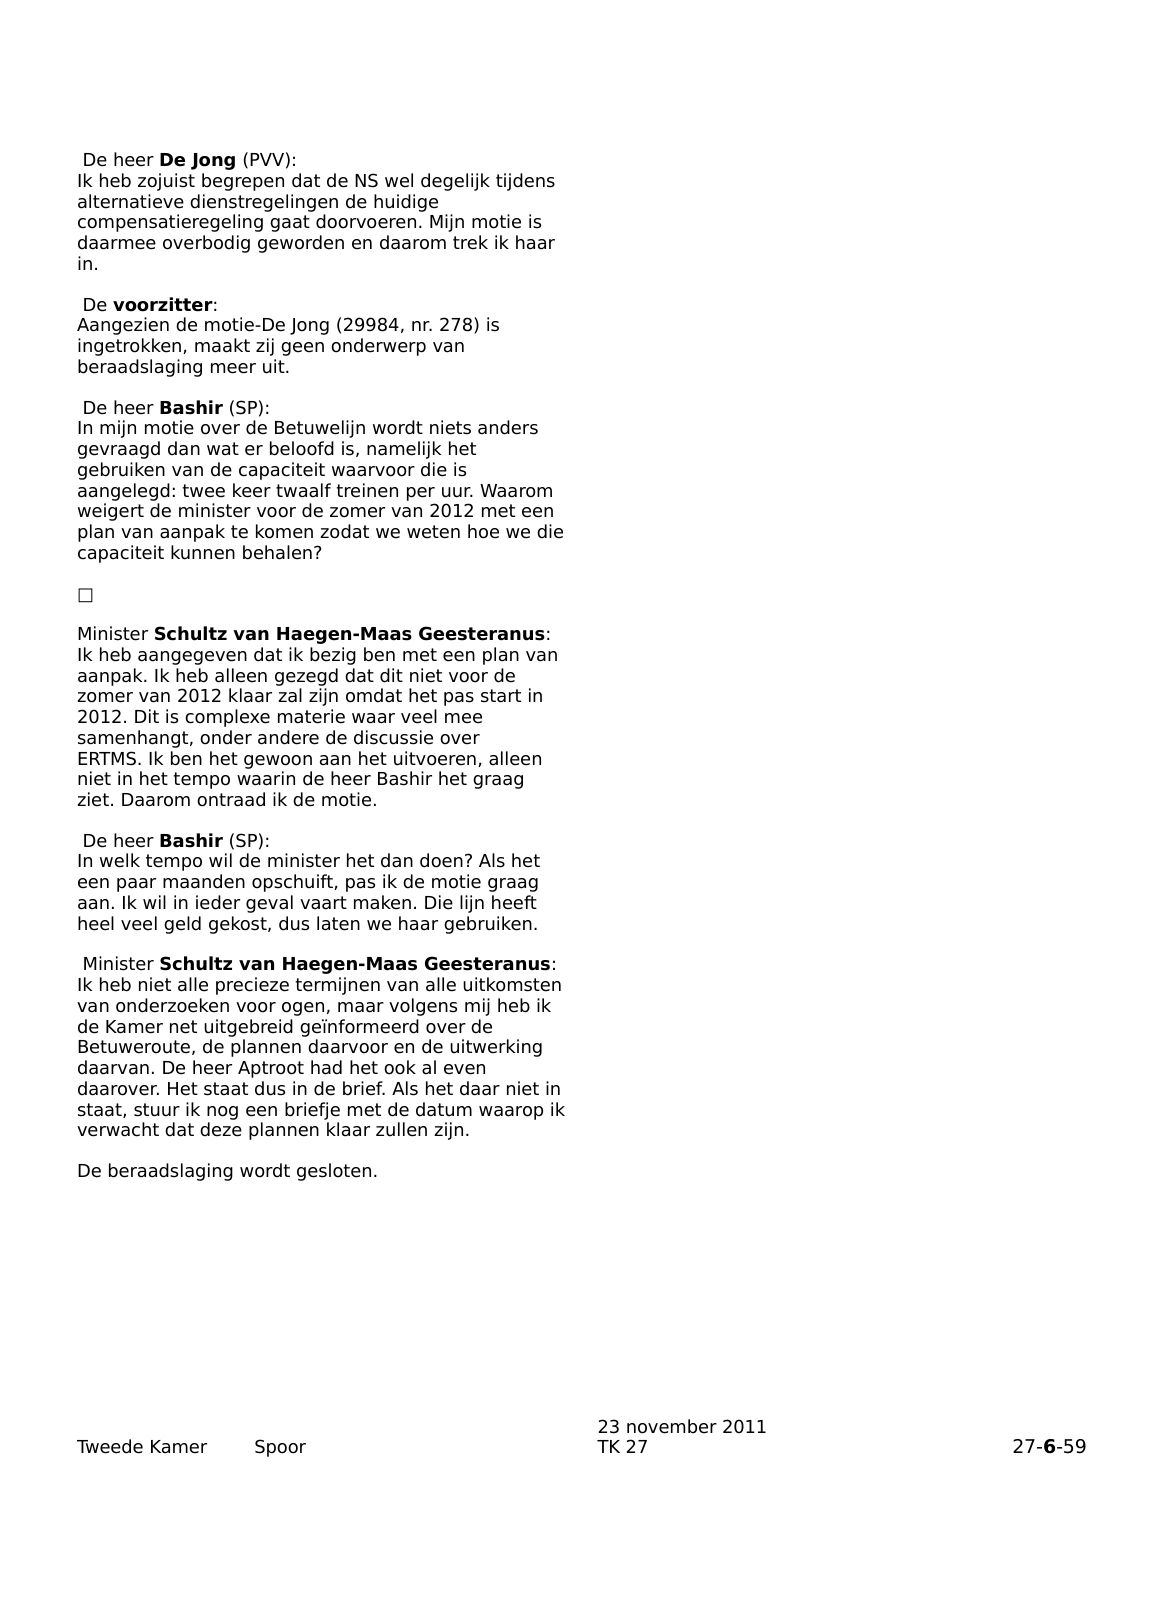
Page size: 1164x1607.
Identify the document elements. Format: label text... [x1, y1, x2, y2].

text De voorzitter: [77, 294, 567, 315]
text De heer Bashir (SP): [77, 831, 567, 851]
text Ik heb aangegeven dat ik bezig ben met een plan van aanpak. Ik heb alleen gezegd dat dit niet voor de zomer van 2012 klaar zal zijn omdat het pas start in 2012. Dit is complexe materie waar veel mee samenhangt, onder andere de discussie over ERTMS. Ik ben het gewoon aan het uitvoeren, alleen niet in het tempo waarin de heer Bashir het graag ziet. Daarom ontraad ik de motie. [77, 645, 567, 811]
text De heer De Jong (PVV): [77, 150, 567, 171]
text De heer Bashir (SP): [77, 397, 567, 418]
text Minister Schultz van Haegen-Maas Geesteranus: [77, 954, 567, 975]
text Minister Schultz van Haegen-Maas Geesteranus: [77, 624, 567, 645]
text De beraadslaging wordt gesloten. [77, 1161, 567, 1182]
text Ik heb zojuist begrepen dat de NS wel degelijk tijdens alternatieve dienstregelingen de huidige compensatieregeling gaat doorvoeren. Mijn motie is daarmee overbodig geworden en daarom trek ik haar in. [77, 171, 567, 274]
text □ [77, 583, 567, 604]
text Aangezien de motie-De Jong (29984, nr. 278) is ingetrokken, maakt zij geen onderwerp van beraadslaging meer uit. [77, 315, 567, 377]
text In mijn motie over de Betuwelijn wordt niets anders gevraagd dan wat er beloofd is, namelijk het gebruiken van de capaciteit waarvoor die is aangelegd: twee keer twaalf treinen per uur. Waarom weigert de minister voor de zomer van 2012 met een plan van aanpak te komen zodat we weten hoe we die capaciteit kunnen behalen? [77, 418, 567, 563]
text Ik heb niet alle precieze termijnen van alle uitkomsten van onderzoeken voor ogen, maar volgens mij heb ik de Kamer net uitgebreid geïnformeerd over de Betuweroute, de plannen daarvoor en de uitwerking daarvan. De heer Aptroot had het ook al even daarover. Het staat dus in de brief. Als het daar niet in staat, stuur ik nog een briefje met de datum waarop ik verwacht dat deze plannen klaar zullen zijn. [77, 975, 567, 1141]
text In welk tempo wil de minister het dan doen? Als het een paar maanden opschuift, pas ik de motie graag aan. Ik wil in ieder geval vaart maken. Die lijn heeft heel veel geld gekost, dus laten we haar gebruiken. [77, 851, 567, 934]
